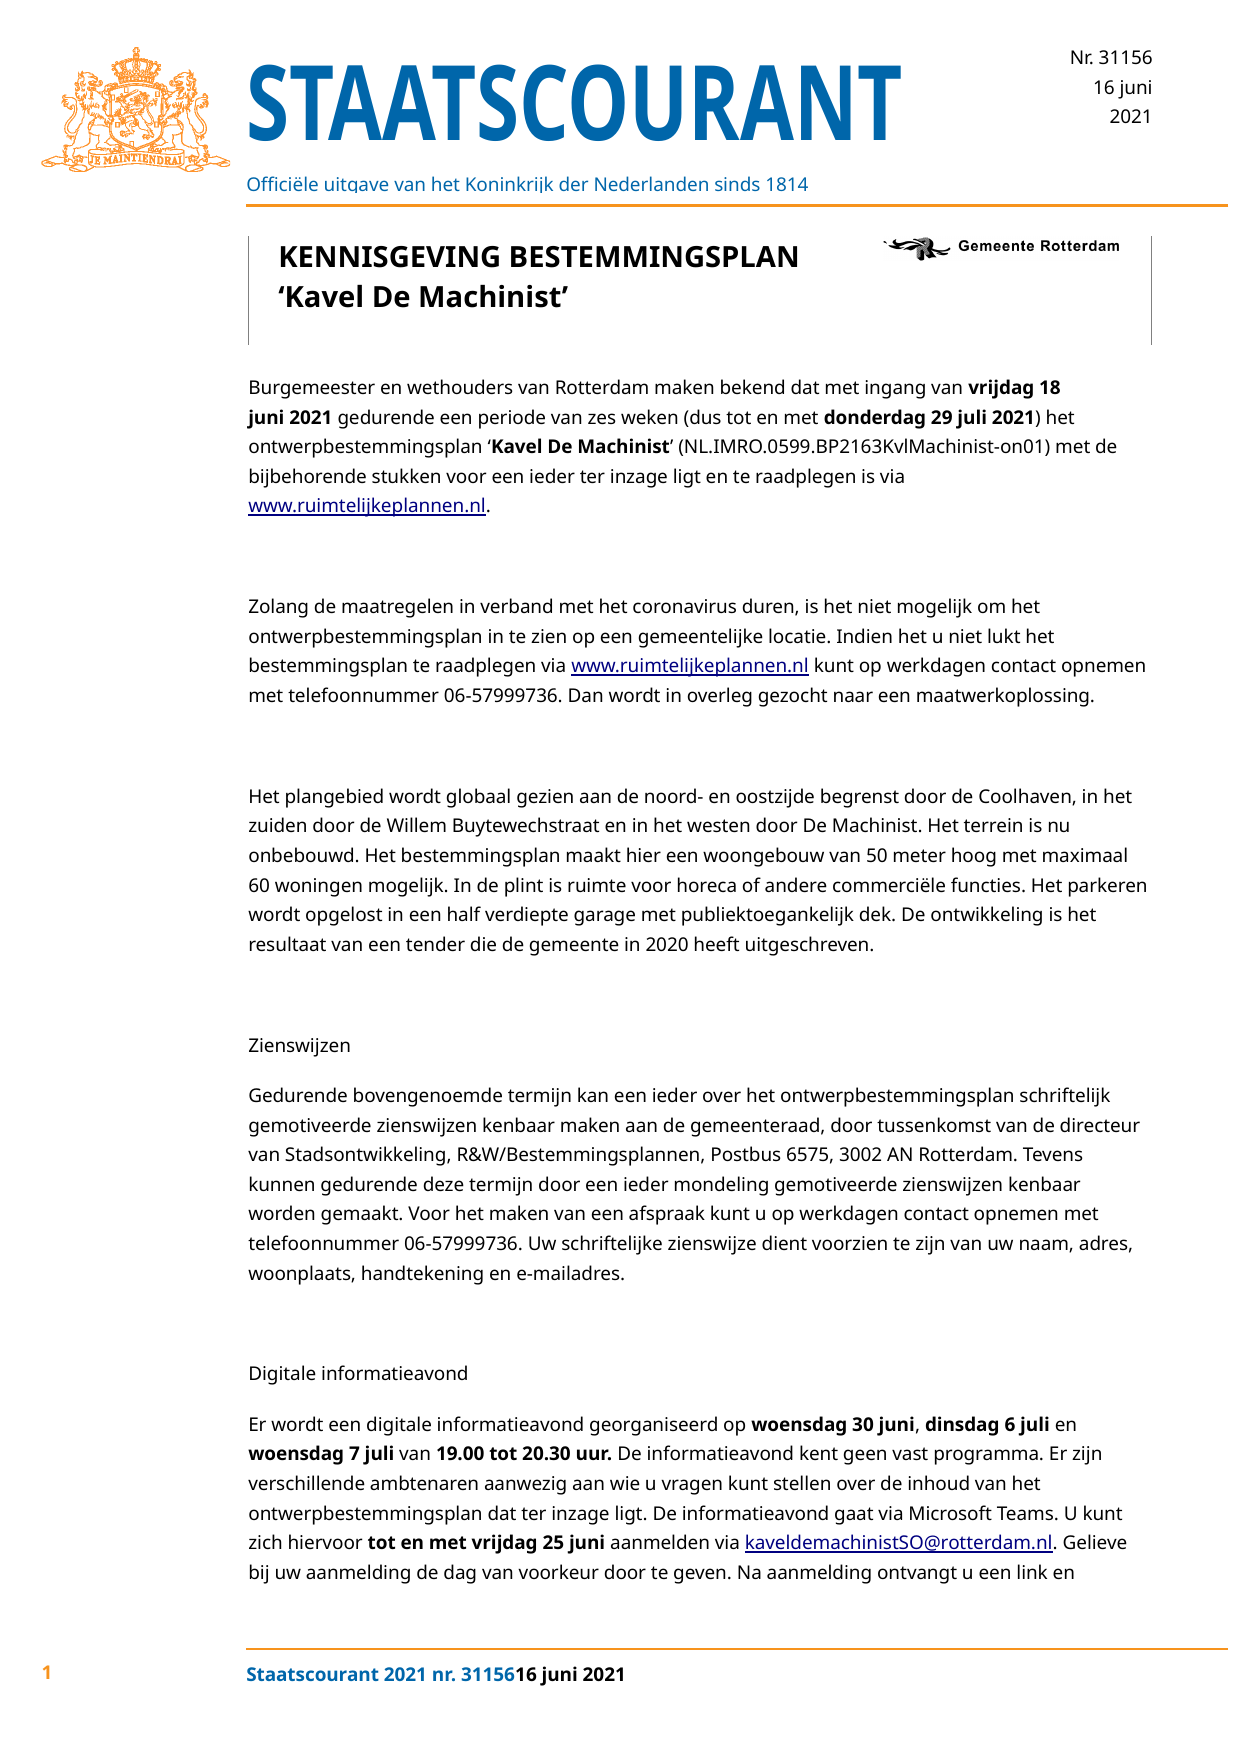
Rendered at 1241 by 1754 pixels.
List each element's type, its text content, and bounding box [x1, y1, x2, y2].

text Er wordt een digitale informatieavond georganiseerd op woensdag 30 juni, dinsdag 6 juli en woensdag 7 juli van 19.00 tot 20.30 uur. De informatieavond kent geen vast programma. Er zijn verschillende ambtenaren aanwezig aan wie u vragen kunt stellen over de inhoud van het ontwerpbestemmingsplan dat ter inzage ligt. De informatieavond gaat via Microsoft Teams. U kunt zich hiervoor tot en met vrijdag 25 juni aanmelden via kaveldemachinistSO@rotterdam.nl. Gelieve bij uw aanmelding de dag van voorkeur door te geven. Na aanmelding ontvangt u een link en [248, 1411, 1152, 1584]
text Digitale informatieavond [248, 1361, 1152, 1386]
table_header KENNISGEVING BESTEMMINGSPLAN ‘Kavel De Machinist’ [249, 236, 850, 345]
text Gedurende bovengenoemde termijn kan een ieder over het ontwerpbestemmingsplan schriftelijk gemotiveerde zienswijzen kenbaar maken aan de gemeenteraad, door tussenkomst van de directeur van Stadsontwikkeling, R&W/Bestemmingsplannen, Postbus 6575, 3002 AN Rotterdam. Tevens kunnen gedurende deze termijn door een ieder mondeling gemotiveerde zienswijzen kenbaar worden gemaakt. Voor het maken van een afspraak kunt u op werkdagen contact opnemen met telefoonnummer 06-57999736. Uw schriftelijke zienswijze dient voorzien te zijn van uw naam, adres, woonplaats, handtekening en e-mailadres. [248, 1082, 1152, 1285]
text Zienswijzen [248, 1032, 1152, 1057]
text Zolang de maatregelen in verband met het coronavirus duren, is het niet mogelijk om het ontwerpbestemmingsplan in te zien op een gemeentelijke locatie. Indien het u niet lukt het bestemmingsplan te raadplegen via www.ruimtelijkeplannen.nl kunt op werkdagen contact opnemen met telefoonnummer 06-57999736. Dan wordt in overleg gezocht naar een maatwerkoplossing. [248, 593, 1152, 708]
picture [882, 236, 1119, 261]
table_header [850, 236, 1151, 345]
text Burgemeester en wethouders van Rotterdam maken bekend dat met ingang van vrijdag 18 juni 2021 gedurende een periode van zes weken (dus tot en met donderdag 29 juli 2021) het ontwerpbestemmingsplan ‘Kavel De Machinist’ (NL.IMRO.0599.BP2163KvlMachinist-on01) met de bijbehorende stukken voor een ieder ter inzage ligt en te raadplegen is via www.ruimtelijkeplannen.nl. [248, 374, 1152, 518]
picture [41, 47, 231, 172]
text Het plangebied wordt globaal gezien aan de noord- en oostzijde begrenst door de Coolhaven, in het zuiden door de Willem Buytewechstraat en in het westen door De Machinist. Het terrein is nu onbebouwd. Het bestemmingsplan maakt hier een woongebouw van 50 meter hoog met maximaal 60 woningen mogelijk. In de plint is ruimte voor horeca of andere commerciële functies. Het parkeren wordt opgelost in een half verdiepte garage met publiektoegankelijk dek. De ontwikkeling is het resultaat van een tender die de gemeente in 2020 heeft uitgeschreven. [248, 783, 1152, 957]
